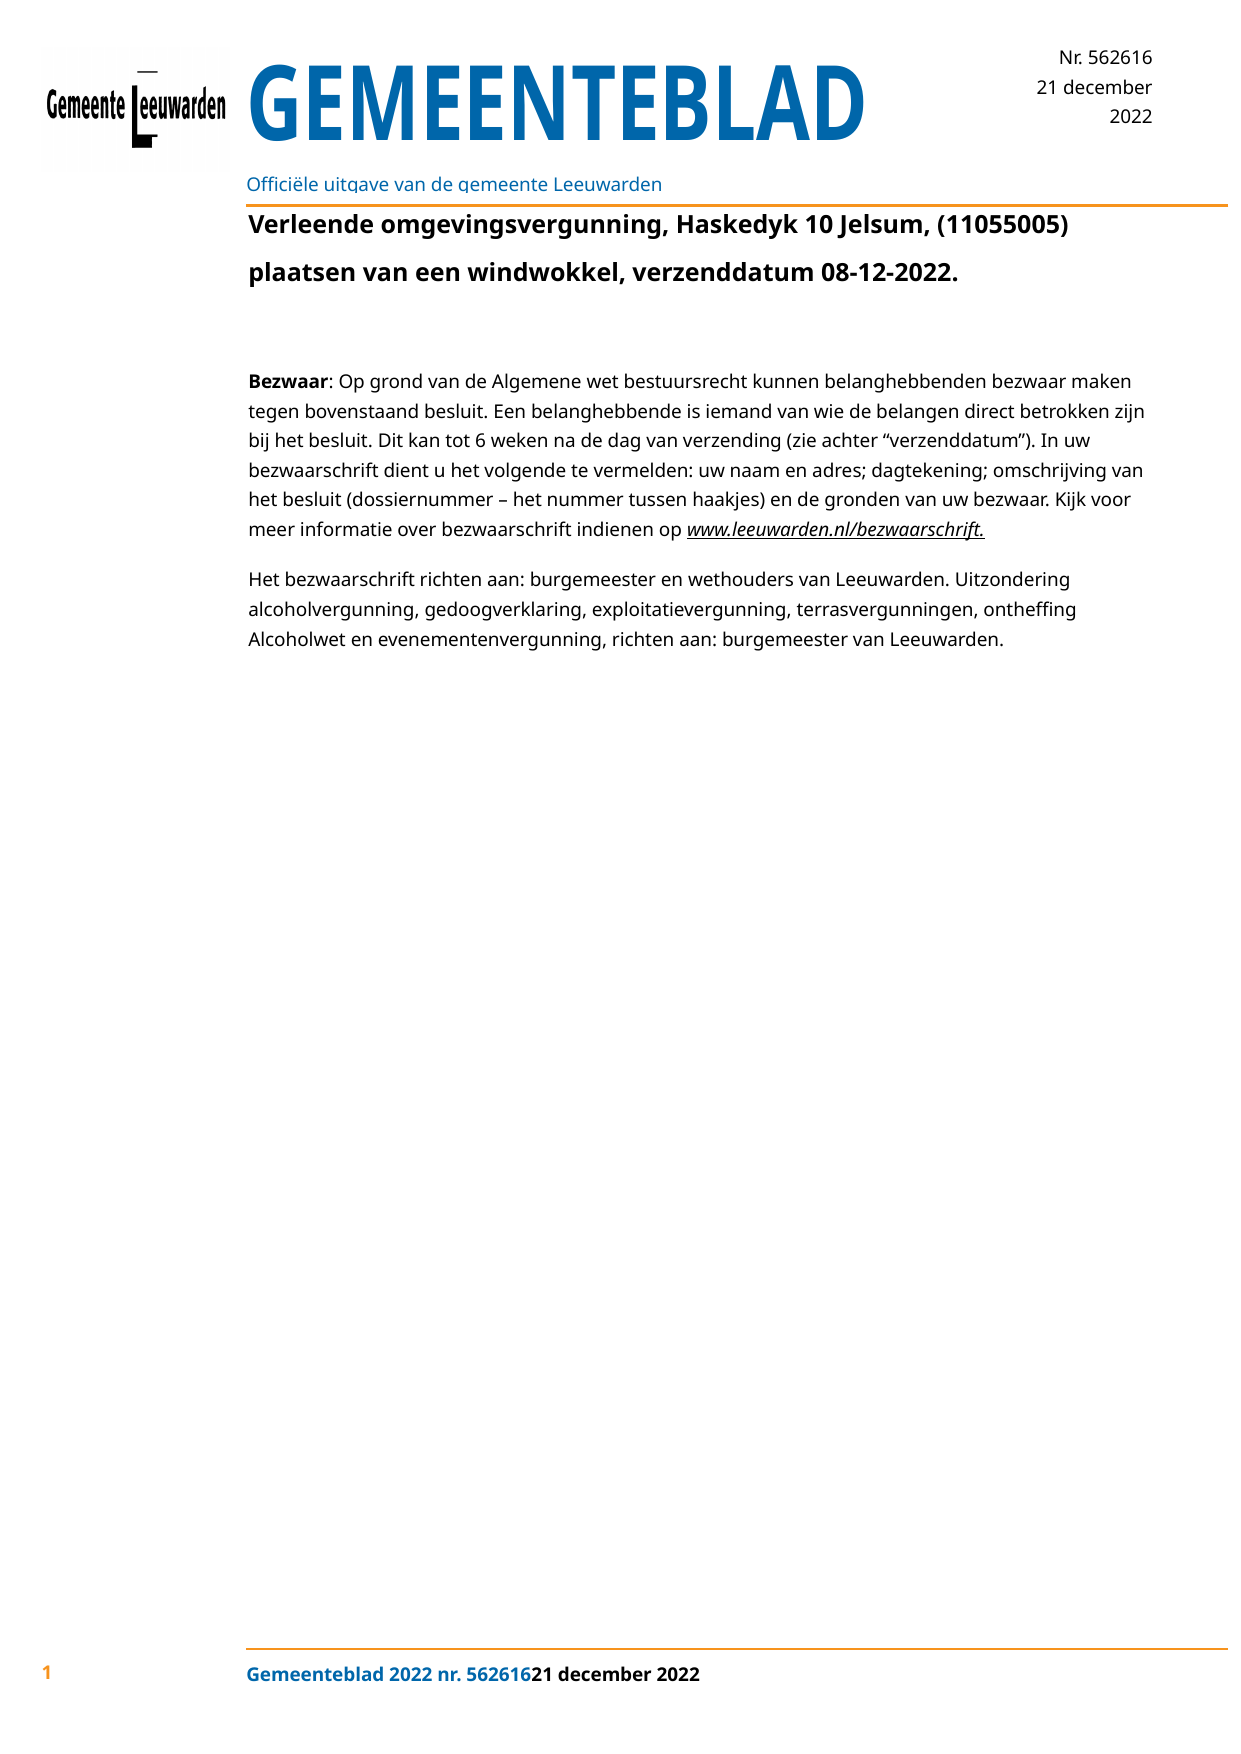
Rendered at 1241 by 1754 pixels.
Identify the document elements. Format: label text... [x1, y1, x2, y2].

text Het bezwaarschrift richten aan: burgemeester en wethouders van Leeuwarden. Uitzondering alcoholvergunning, gedoogverklaring, exploitatievergunning, terrasvergunningen, ontheffing Alcoholwet en evenementenvergunning, richten aan: burgemeester van Leeuwarden. [248, 567, 1152, 652]
picture [41, 47, 231, 172]
text Verleende omgevingsvergunning, Haskedyk 10 Jelsum, (11055005) plaatsen van een windwokkel, verzenddatum 08-12-2022. [248, 207, 1152, 288]
text Bezwaar: Op grond van de Algemene wet bestuursrecht kunnen belanghebbenden bezwaar maken tegen bovenstaand besluit. Een belanghebbende is iemand van wie de belangen direct betrokken zijn bij het besluit. Dit kan tot 6 weken na de dag van verzending (zie achter “verzenddatum”). In uw bezwaarschrift dient u het volgende te vermelden: uw naam en adres; dagtekening; omschrijving van het besluit (dossiernummer – het nummer tussen haakjes) en de gronden van uw bezwaar. Kijk voor meer informatie over bezwaarschrift indienen op www.leeuwarden.nl/bezwaarschrift. [248, 368, 1152, 542]
